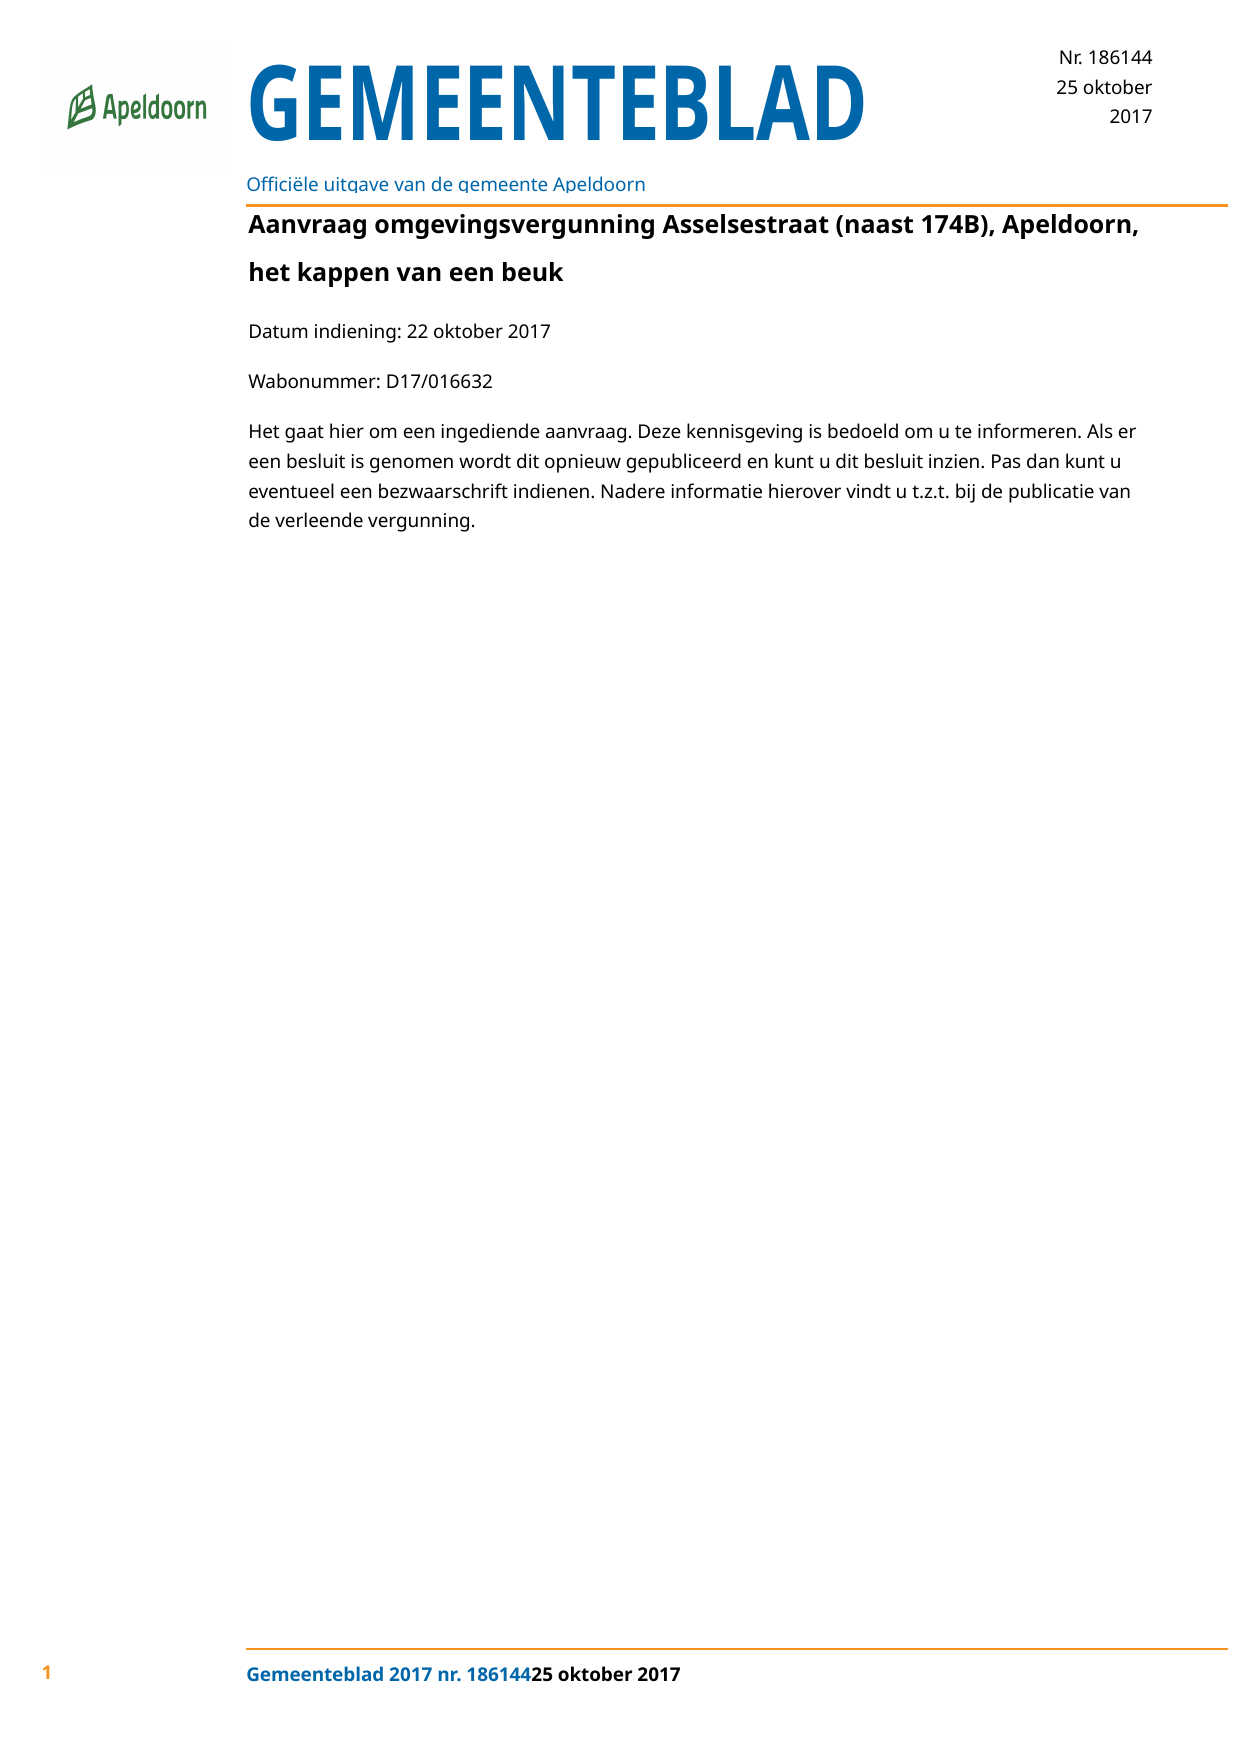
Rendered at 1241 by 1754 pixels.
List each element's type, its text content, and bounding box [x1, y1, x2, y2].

text Wabonummer: D17/016632 [248, 368, 1152, 394]
text Het gaat hier om een ingediende aanvraag. Deze kennisgeving is bedoeld om u te informeren. Als er een besluit is genomen wordt dit opnieuw gepubliceerd en kunt u dit besluit inzien. Pas dan kunt u eventueel een bezwaarschrift indienen. Nadere informatie hierover vindt u t.z.t. bij de publicatie van de verleende vergunning. [248, 419, 1152, 533]
text Datum indiening: 22 oktober 2017 [248, 318, 1152, 344]
picture [41, 47, 231, 172]
text Aanvraag omgevingsvergunning Asselsestraat (naast 174B), Apeldoorn, het kappen van een beuk [248, 207, 1152, 288]
